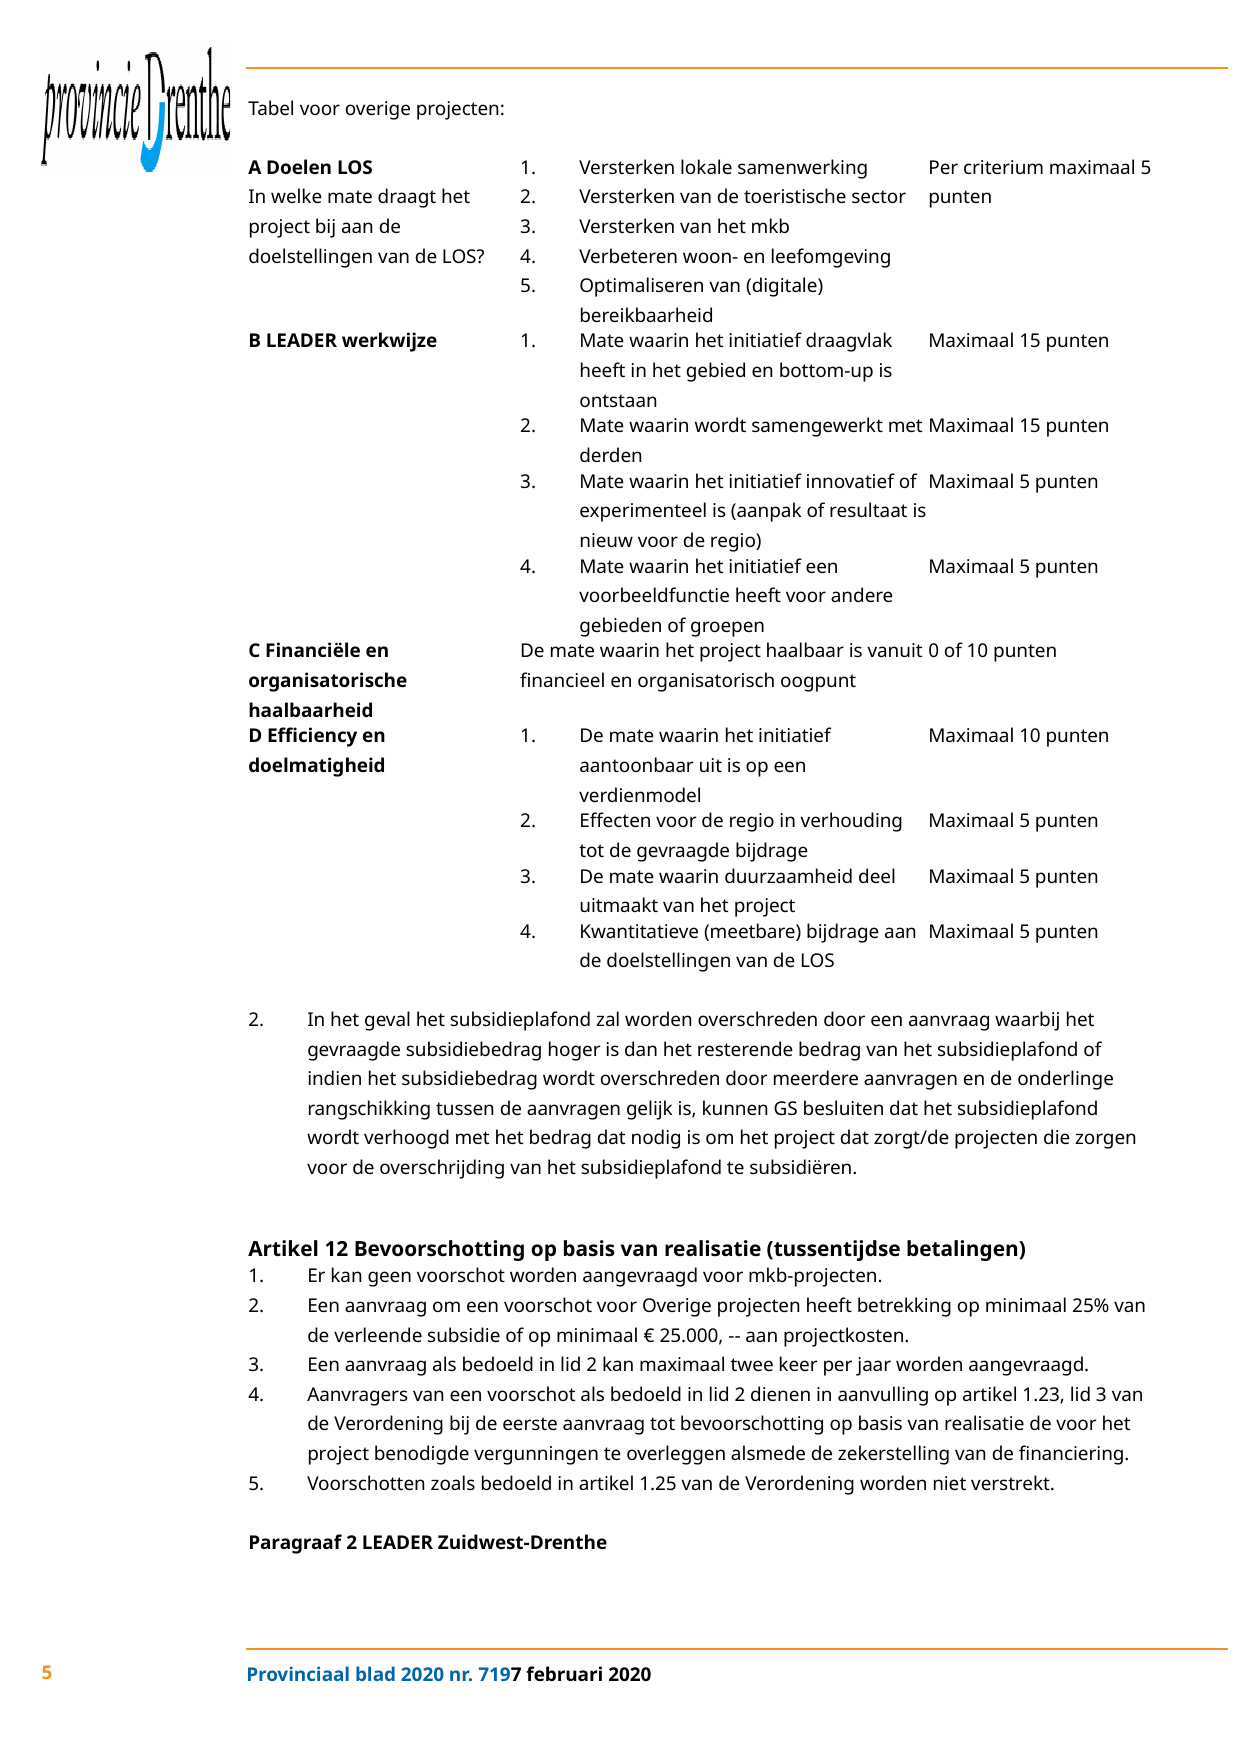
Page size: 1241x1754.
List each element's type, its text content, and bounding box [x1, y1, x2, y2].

table_cell Maximaal 10 punten [928, 723, 1152, 807]
table_cell C Financiële en organisatorische haalbaarheid [248, 638, 520, 723]
table_header Versterken lokale samenwerking Versterken van de toeristische sector Versterken van het mkb Verbeteren woon- en leefomgeving Optimaliseren van (digitale) bereikbaarheid [520, 154, 928, 328]
table_cell De mate waarin het initiatief aantoonbaar uit is op een verdienmodel [520, 723, 928, 807]
table_cell [248, 918, 520, 973]
table_cell [248, 413, 520, 468]
table_cell B LEADER werkwijze [248, 328, 520, 413]
table_cell Maximaal 5 punten [928, 468, 1152, 553]
table_cell Effecten voor de regio in verhouding tot de gevraagde bijdrage [520, 808, 928, 863]
table_cell Mate waarin het initiatief draagvlak heeft in het gebied en bottom-up is ontstaan [520, 328, 928, 413]
table_cell Maximaal 5 punten [928, 918, 1152, 973]
table_cell [248, 808, 520, 863]
table_cell Mate waarin het initiatief een voorbeeldfunctie heeft voor andere gebieden of groepen [520, 553, 928, 638]
picture [41, 47, 231, 172]
table_cell [248, 553, 520, 638]
table_cell Kwantitatieve (meetbare) bijdrage aan de doelstellingen van de LOS [520, 918, 928, 973]
table_cell Mate waarin wordt samengewerkt met derden [520, 413, 928, 468]
table_header A Doelen LOS In welke mate draagt het project bij aan de doelstellingen van de LOS? [248, 154, 520, 328]
table_cell De mate waarin het project haalbaar is vanuit financieel en organisatorisch oogpunt [520, 638, 928, 723]
table_cell 0 of 10 punten [928, 638, 1152, 723]
table_cell D Efficiency en doelmatigheid [248, 723, 520, 807]
list In het geval het subsidieplafond zal worden overschreden door een aanvraag waarbij het gevraagde subsidiebedrag hoger is dan het resterende bedrag van het subsidieplafond of indien het subsidiebedrag wordt overschreden door meerdere aanvragen en de onderlinge rangschikking tussen de aanvragen gelijk is, kunnen GS besluiten dat het subsidieplafond wordt verhoogd met het bedrag dat nodig is om het project dat zorgt/de projecten die zorgen voor de overschrijding van het subsidieplafond te subsidiëren. [248, 1006, 1152, 1180]
list Er kan geen voorschot worden aangevraagd voor mkb-projecten. [248, 1263, 1152, 1288]
list Een aanvraag om een voorschot voor Overige projecten heeft betrekking op minimaal 25% van de verleende subsidie of op minimaal € 25.000, -- aan projectkosten. [248, 1292, 1152, 1347]
table_cell Maximaal 15 punten [928, 328, 1152, 413]
table_cell Maximaal 15 punten [928, 413, 1152, 468]
table_cell [248, 863, 520, 918]
text Artikel 12 Bevoorschotting op basis van realisatie (tussentijdse betalingen) [248, 1234, 1152, 1263]
table_cell Maximaal 5 punten [928, 863, 1152, 918]
table_header Per criterium maximaal 5 punten [928, 154, 1152, 328]
table_cell Mate waarin het initiatief innovatief of experimenteel is (aanpak of resultaat is nieuw voor de regio) [520, 468, 928, 553]
list Aanvragers van een voorschot als bedoeld in lid 2 dienen in aanvulling op artikel 1.23, lid 3 van de Verordening bij de eerste aanvraag tot bevoorschotting op basis van realisatie de voor het project benodigde vergunningen te overleggen alsmede de zekerstelling van de financiering. [248, 1381, 1152, 1466]
table_cell De mate waarin duurzaamheid deel uitmaakt van het project [520, 863, 928, 918]
table_cell Maximaal 5 punten [928, 553, 1152, 638]
table_cell [248, 468, 520, 553]
text Tabel voor overige projecten: [248, 95, 1152, 121]
list Een aanvraag als bedoeld in lid 2 kan maximaal twee keer per jaar worden aangevraagd. [248, 1351, 1152, 1377]
list Voorschotten zoals bedoeld in artikel 1.25 van de Verordening worden niet verstrekt. [248, 1470, 1152, 1495]
text Paragraaf 2 LEADER Zuidwest-Drenthe [248, 1529, 1152, 1554]
table_cell Maximaal 5 punten [928, 808, 1152, 863]
